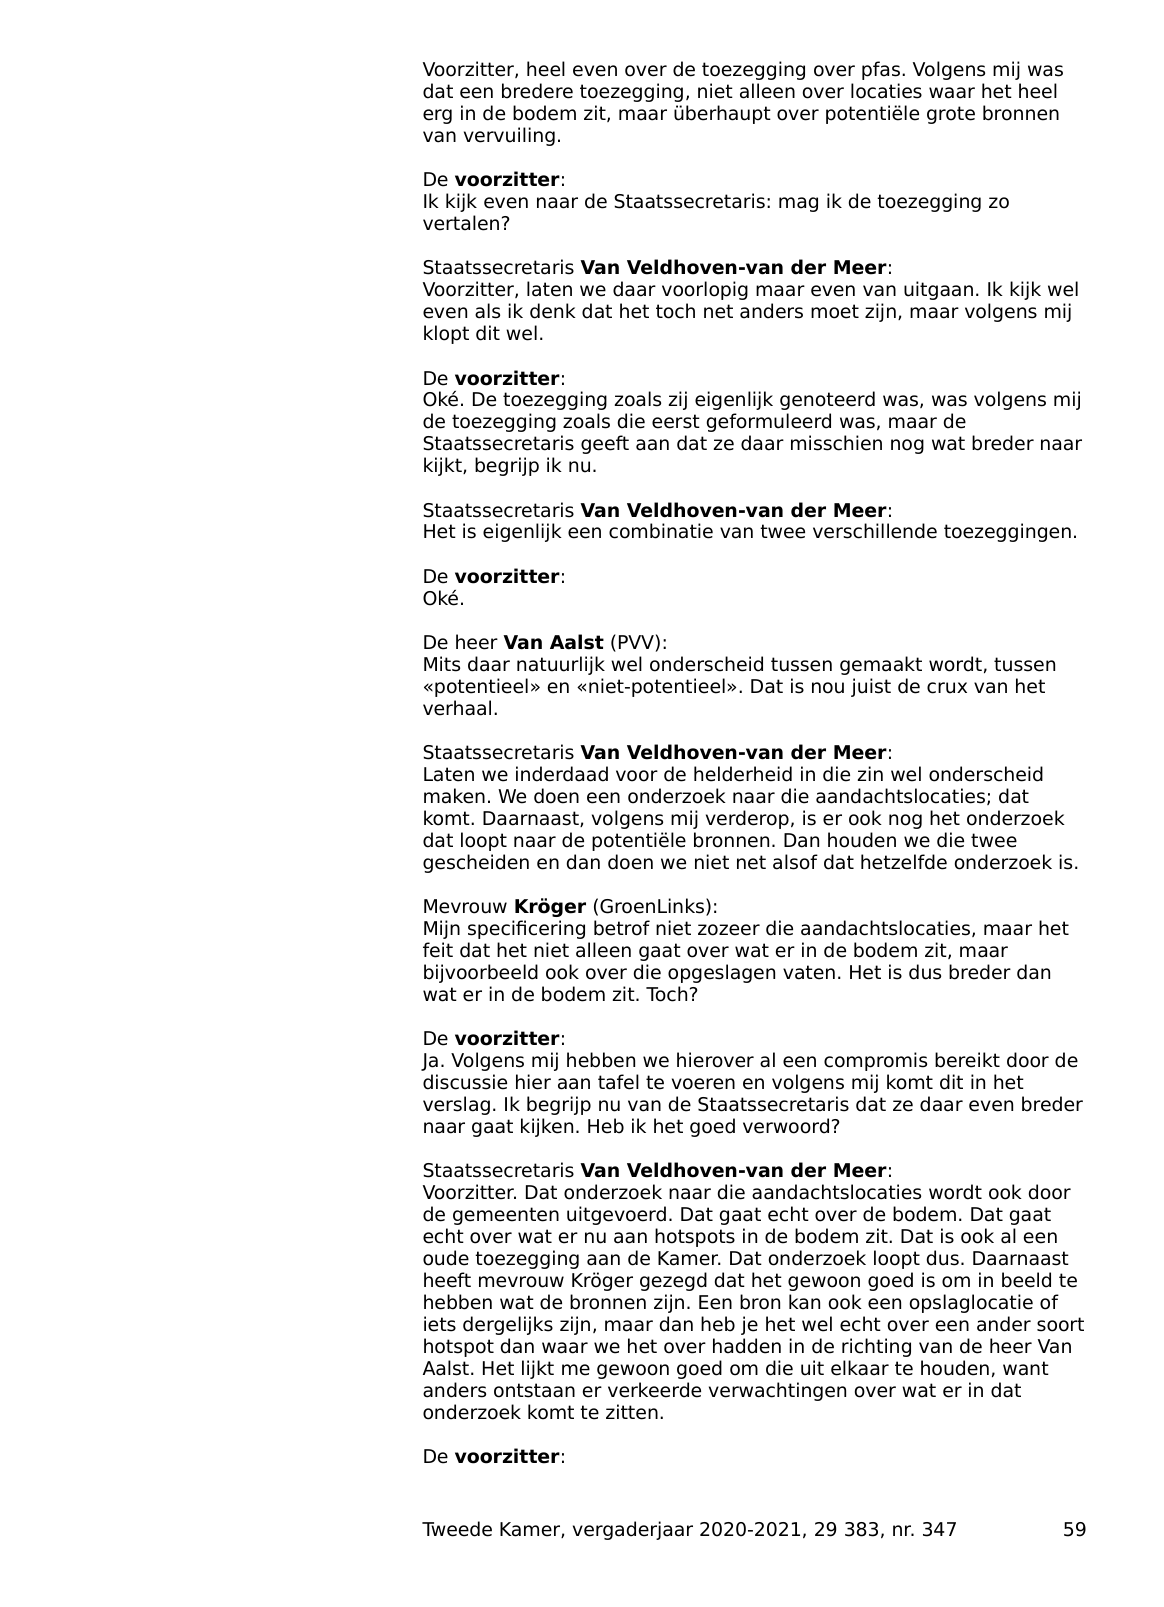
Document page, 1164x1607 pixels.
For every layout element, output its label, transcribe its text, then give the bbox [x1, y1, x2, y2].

text Mevrouw Kröger (GroenLinks): [422, 896, 1087, 918]
text De voorzitter: [422, 1028, 1087, 1050]
text Mits daar natuurlijk wel onderscheid tussen gemaakt wordt, tussen «potentieel» en «niet-potentieel». Dat is nou juist de crux van het verhaal. [422, 654, 1087, 720]
text Oké. De toezegging zoals zij eigenlijk genoteerd was, was volgens mij de toezegging zoals die eerst geformuleerd was, maar de Staatssecretaris geeft aan dat ze daar misschien nog wat breder naar kijkt, begrijp ik nu. [422, 389, 1087, 477]
text Voorzitter. Dat onderzoek naar die aandachtslocaties wordt ook door de gemeenten uitgevoerd. Dat gaat echt over de bodem. Dat gaat echt over wat er nu aan hotspots in de bodem zit. Dat is ook al een oude toezegging aan de Kamer. Dat onderzoek loopt dus. Daarnaast heeft mevrouw Kröger gezegd dat het gewoon goed is om in beeld te hebben wat de bronnen zijn. Een bron kan ook een opslaglocatie of iets dergelijks zijn, maar dan heb je het wel echt over een ander soort hotspot dan waar we het over hadden in de richting van de heer Van Aalst. Het lijkt me gewoon goed om die uit elkaar te houden, want anders ontstaan er verkeerde verwachtingen over wat er in dat onderzoek komt te zitten. [422, 1182, 1087, 1424]
text Laten we inderdaad voor de helderheid in die zin wel onderscheid maken. We doen een onderzoek naar die aandachtslocaties; dat komt. Daarnaast, volgens mij verderop, is er ook nog het onderzoek dat loopt naar de potentiële bronnen. Dan houden we die twee gescheiden en dan doen we niet net alsof dat hetzelfde onderzoek is. [422, 764, 1087, 874]
text Staatssecretaris Van Veldhoven-van der Meer: [422, 257, 1087, 279]
text De voorzitter: [422, 566, 1087, 588]
text De heer Van Aalst (PVV): [422, 632, 1087, 654]
text De voorzitter: [422, 169, 1087, 191]
text Voorzitter, heel even over de toezegging over pfas. Volgens mij was dat een bredere toezegging, niet alleen over locaties waar het heel erg in de bodem zit, maar überhaupt over potentiële grote bronnen van vervuiling. [422, 59, 1087, 147]
text Ik kijk even naar de Staatssecretaris: mag ik de toezegging zo vertalen? [422, 191, 1087, 235]
text De voorzitter: [422, 367, 1087, 389]
text Ja. Volgens mij hebben we hierover al een compromis bereikt door de discussie hier aan tafel te voeren en volgens mij komt dit in het verslag. Ik begrijp nu van de Staatssecretaris dat ze daar even breder naar gaat kijken. Heb ik het goed verwoord? [422, 1050, 1087, 1138]
text Oké. [422, 588, 1087, 609]
text Voorzitter, laten we daar voorlopig maar even van uitgaan. Ik kijk wel even als ik denk dat het toch net anders moet zijn, maar volgens mij klopt dit wel. [422, 279, 1087, 345]
text Staatssecretaris Van Veldhoven-van der Meer: [422, 499, 1087, 521]
text Staatssecretaris Van Veldhoven-van der Meer: [422, 1160, 1087, 1182]
text Het is eigenlijk een combinatie van twee verschillende toezeggingen. [422, 521, 1087, 543]
text Mijn specificering betrof niet zozeer die aandachtslocaties, maar het feit dat het niet alleen gaat over wat er in de bodem zit, maar bijvoorbeeld ook over die opgeslagen vaten. Het is dus breder dan wat er in de bodem zit. Toch? [422, 918, 1087, 1006]
text De voorzitter: [422, 1446, 1087, 1468]
text Staatssecretaris Van Veldhoven-van der Meer: [422, 742, 1087, 764]
